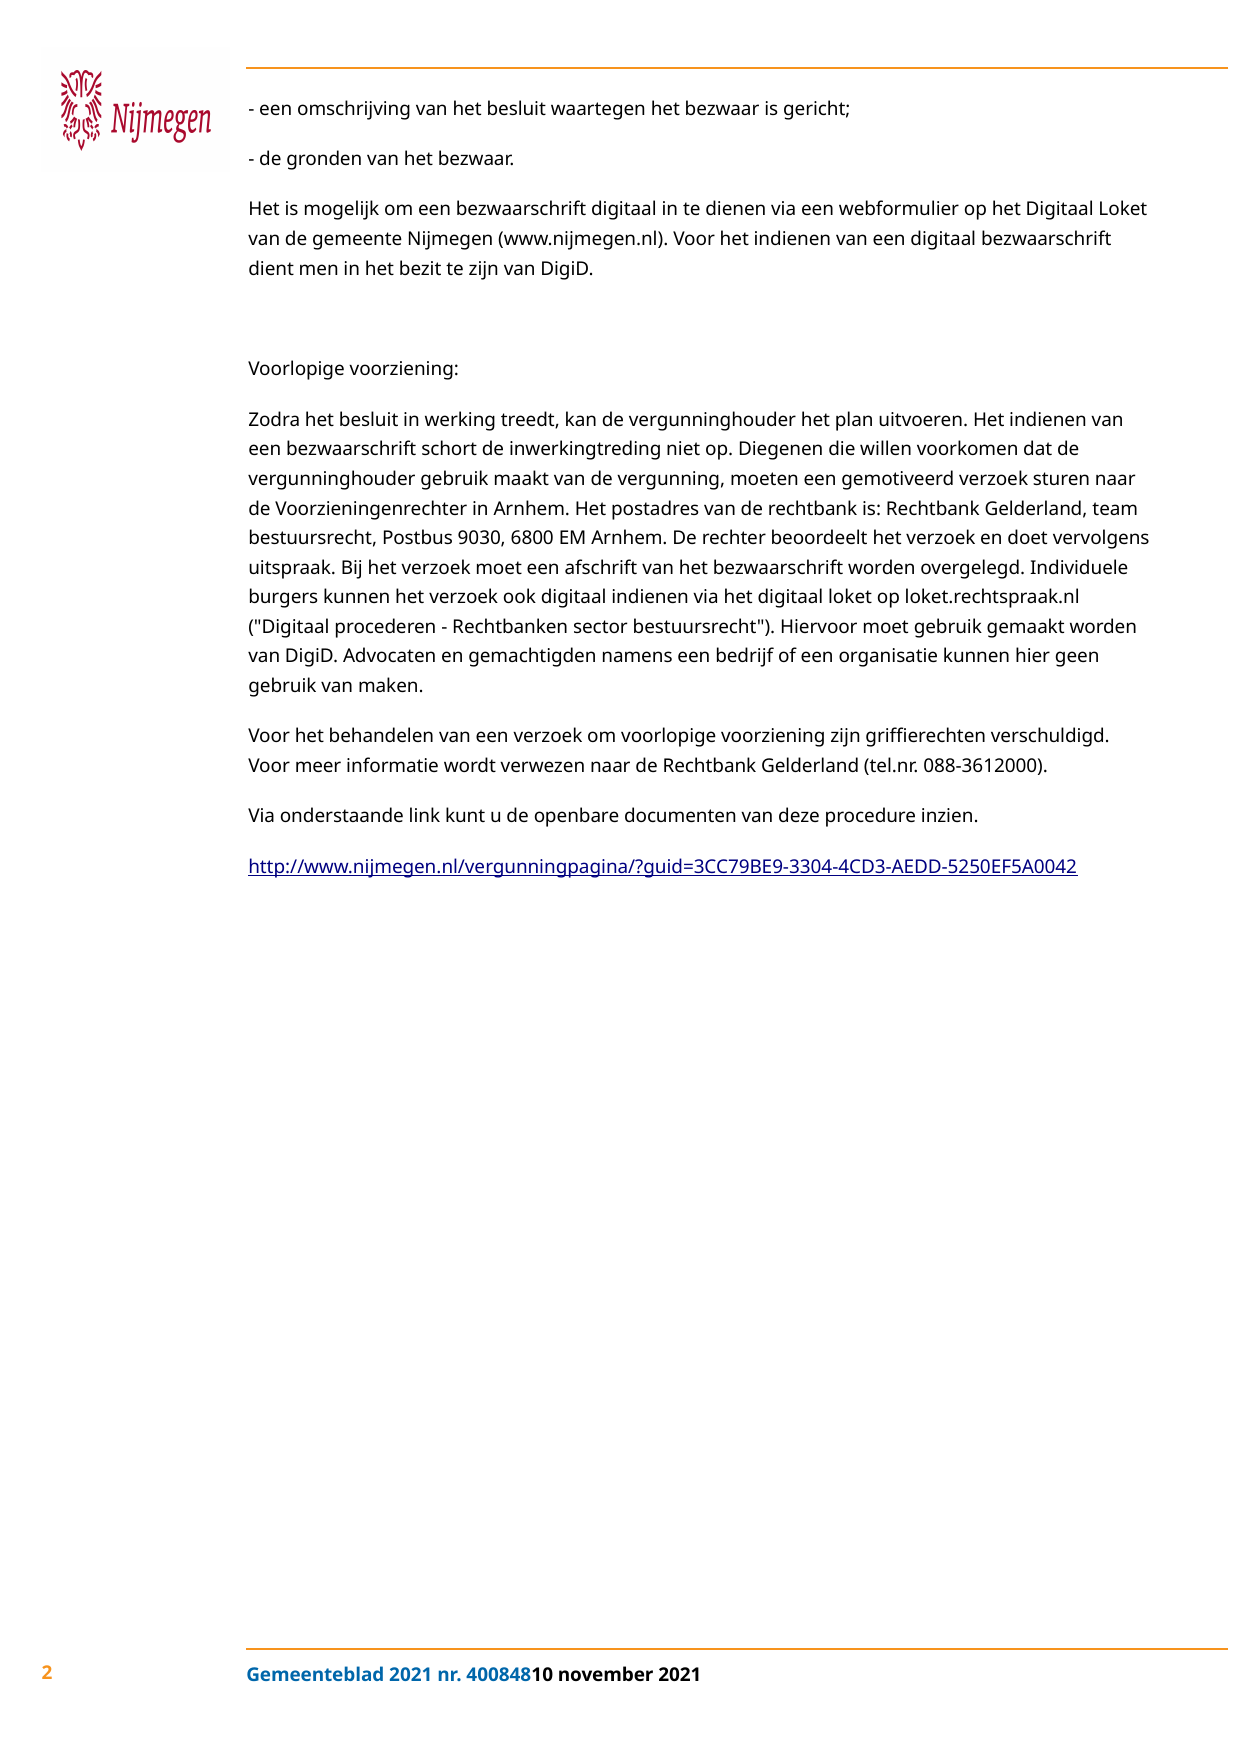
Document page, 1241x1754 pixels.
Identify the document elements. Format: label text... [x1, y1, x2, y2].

text http://www.nijmegen.nl/vergunningpagina/?guid=3CC79BE9-3304-4CD3-AEDD-5250EF5A0042 [248, 853, 1152, 879]
picture [41, 47, 231, 172]
text Voor het behandelen van een verzoek om voorlopige voorziening zijn griffierechten verschuldigd. Voor meer informatie wordt verwezen naar de Rechtbank Gelderland (tel.nr. 088-3612000). [248, 723, 1152, 778]
text Voorlopige voorziening: [248, 356, 1152, 381]
text Via onderstaande link kunt u de openbare documenten van deze procedure inzien. [248, 803, 1152, 828]
text - een omschrijving van het besluit waartegen het bezwaar is gericht; [248, 95, 1152, 121]
text Zodra het besluit in werking treedt, kan de vergunninghouder het plan uitvoeren. Het indienen van een bezwaarschrift schort de inwerkingtreding niet op. Diegenen die willen voorkomen dat de vergunninghouder gebruik maakt van de vergunning, moeten een gemotiveerd verzoek sturen naar de Voorzieningenrechter in Arnhem. Het postadres van de rechtbank is: Rechtbank Gelderland, team bestuursrecht, Postbus 9030, 6800 EM Arnhem. De rechter beoordeelt het verzoek en doet vervolgens uitspraak. Bij het verzoek moet een afschrift van het bezwaarschrift worden overgelegd. Individuele burgers kunnen het verzoek ook digitaal indienen via het digitaal loket op loket.rechtspraak.nl ("Digitaal procederen - Rechtbanken sector bestuursrecht"). Hiervoor moet gebruik gemaakt worden van DigiD. Advocaten en gemachtigden namens een bedrijf of een organisatie kunnen hier geen gebruik van maken. [248, 406, 1152, 698]
text Het is mogelijk om een bezwaarschrift digitaal in te dienen via een webformulier op het Digitaal Loket van de gemeente Nijmegen (www.nijmegen.nl). Voor het indienen van een digitaal bezwaarschrift dient men in het bezit te zijn van DigiD. [248, 196, 1152, 281]
text - de gronden van het bezwaar. [248, 145, 1152, 171]
